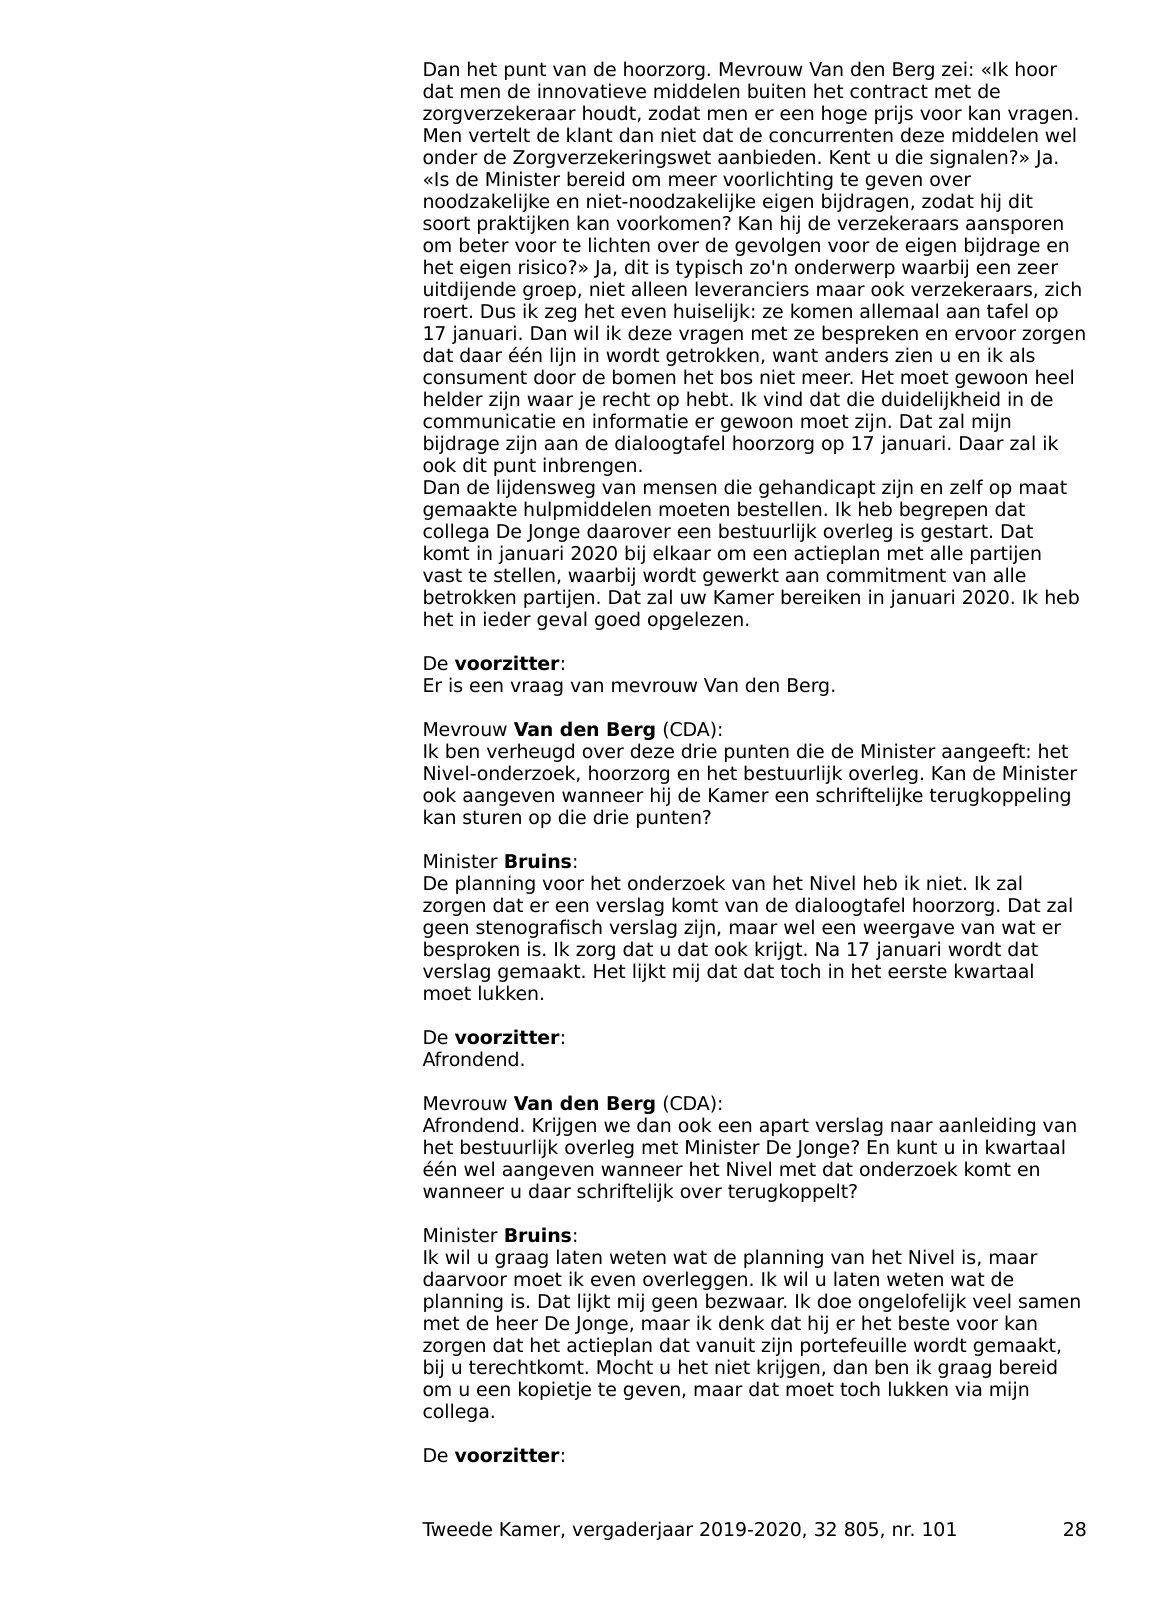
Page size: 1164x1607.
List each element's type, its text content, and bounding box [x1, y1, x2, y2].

text De voorzitter: [422, 1027, 1087, 1049]
text Ik ben verheugd over deze drie punten die de Minister aangeeft: het Nivel-onderzoek, hoorzorg en het bestuurlijk overleg. Kan de Minister ook aangeven wanneer hij de Kamer een schriftelijke terugkoppeling kan sturen op die drie punten? [422, 741, 1087, 829]
text Er is een vraag van mevrouw Van den Berg. [422, 675, 1087, 697]
text Afrondend. Krijgen we dan ook een apart verslag naar aanleiding van het bestuurlijk overleg met Minister De Jonge? En kunt u in kwartaal één wel aangeven wanneer het Nivel met dat onderzoek komt en wanneer u daar schriftelijk over terugkoppelt? [422, 1115, 1087, 1203]
text De voorzitter: [422, 1445, 1087, 1467]
text Mevrouw Van den Berg (CDA): [422, 1093, 1087, 1115]
text Dan het punt van de hoorzorg. Mevrouw Van den Berg zei: «Ik hoor dat men de innovatieve middelen buiten het contract met de zorgverzekeraar houdt, zodat men er een hoge prijs voor kan vragen. Men vertelt de klant dan niet dat de concurrenten deze middelen wel onder de Zorgverzekeringswet aanbieden. Kent u die signalen?» Ja. «Is de Minister bereid om meer voorlichting te geven over noodzakelijke en niet-noodzakelijke eigen bijdragen, zodat hij dit soort praktijken kan voorkomen? Kan hij de verzekeraars aansporen om beter voor te lichten over de gevolgen voor de eigen bijdrage en het eigen risico?» Ja, dit is typisch zo'n onderwerp waarbij een zeer uitdijende groep, niet alleen leveranciers maar ook verzekeraars, zich roert. Dus ik zeg het even huiselijk: ze komen allemaal aan tafel op 17 januari. Dan wil ik deze vragen met ze bespreken en ervoor zorgen dat daar één lijn in wordt getrokken, want anders zien u en ik als consument door de bomen het bos niet meer. Het moet gewoon heel helder zijn waar je recht op hebt. Ik vind dat die duidelijkheid in de communicatie en informatie er gewoon moet zijn. Dat zal mijn bijdrage zijn aan de dialoogtafel hoorzorg op 17 januari. Daar zal ik ook dit punt inbrengen. [422, 59, 1087, 477]
text De voorzitter: [422, 653, 1087, 675]
text De planning voor het onderzoek van het Nivel heb ik niet. Ik zal zorgen dat er een verslag komt van de dialoogtafel hoorzorg. Dat zal geen stenografisch verslag zijn, maar wel een weergave van wat er besproken is. Ik zorg dat u dat ook krijgt. Na 17 januari wordt dat verslag gemaakt. Het lijkt mij dat dat toch in het eerste kwartaal moet lukken. [422, 873, 1087, 1005]
text Minister Bruins: [422, 851, 1087, 873]
text Ik wil u graag laten weten wat de planning van het Nivel is, maar daarvoor moet ik even overleggen. Ik wil u laten weten wat de planning is. Dat lijkt mij geen bezwaar. Ik doe ongelofelijk veel samen met de heer De Jonge, maar ik denk dat hij er het beste voor kan zorgen dat het actieplan dat vanuit zijn portefeuille wordt gemaakt, bij u terechtkomt. Mocht u het niet krijgen, dan ben ik graag bereid om u een kopietje te geven, maar dat moet toch lukken via mijn collega. [422, 1247, 1087, 1423]
text Mevrouw Van den Berg (CDA): [422, 719, 1087, 741]
text Afrondend. [422, 1049, 1087, 1071]
text Dan de lijdensweg van mensen die gehandicapt zijn en zelf op maat gemaakte hulpmiddelen moeten bestellen. Ik heb begrepen dat collega De Jonge daarover een bestuurlijk overleg is gestart. Dat komt in januari 2020 bij elkaar om een actieplan met alle partijen vast te stellen, waarbij wordt gewerkt aan commitment van alle betrokken partijen. Dat zal uw Kamer bereiken in januari 2020. Ik heb het in ieder geval goed opgelezen. [422, 477, 1087, 631]
text Minister Bruins: [422, 1225, 1087, 1247]
